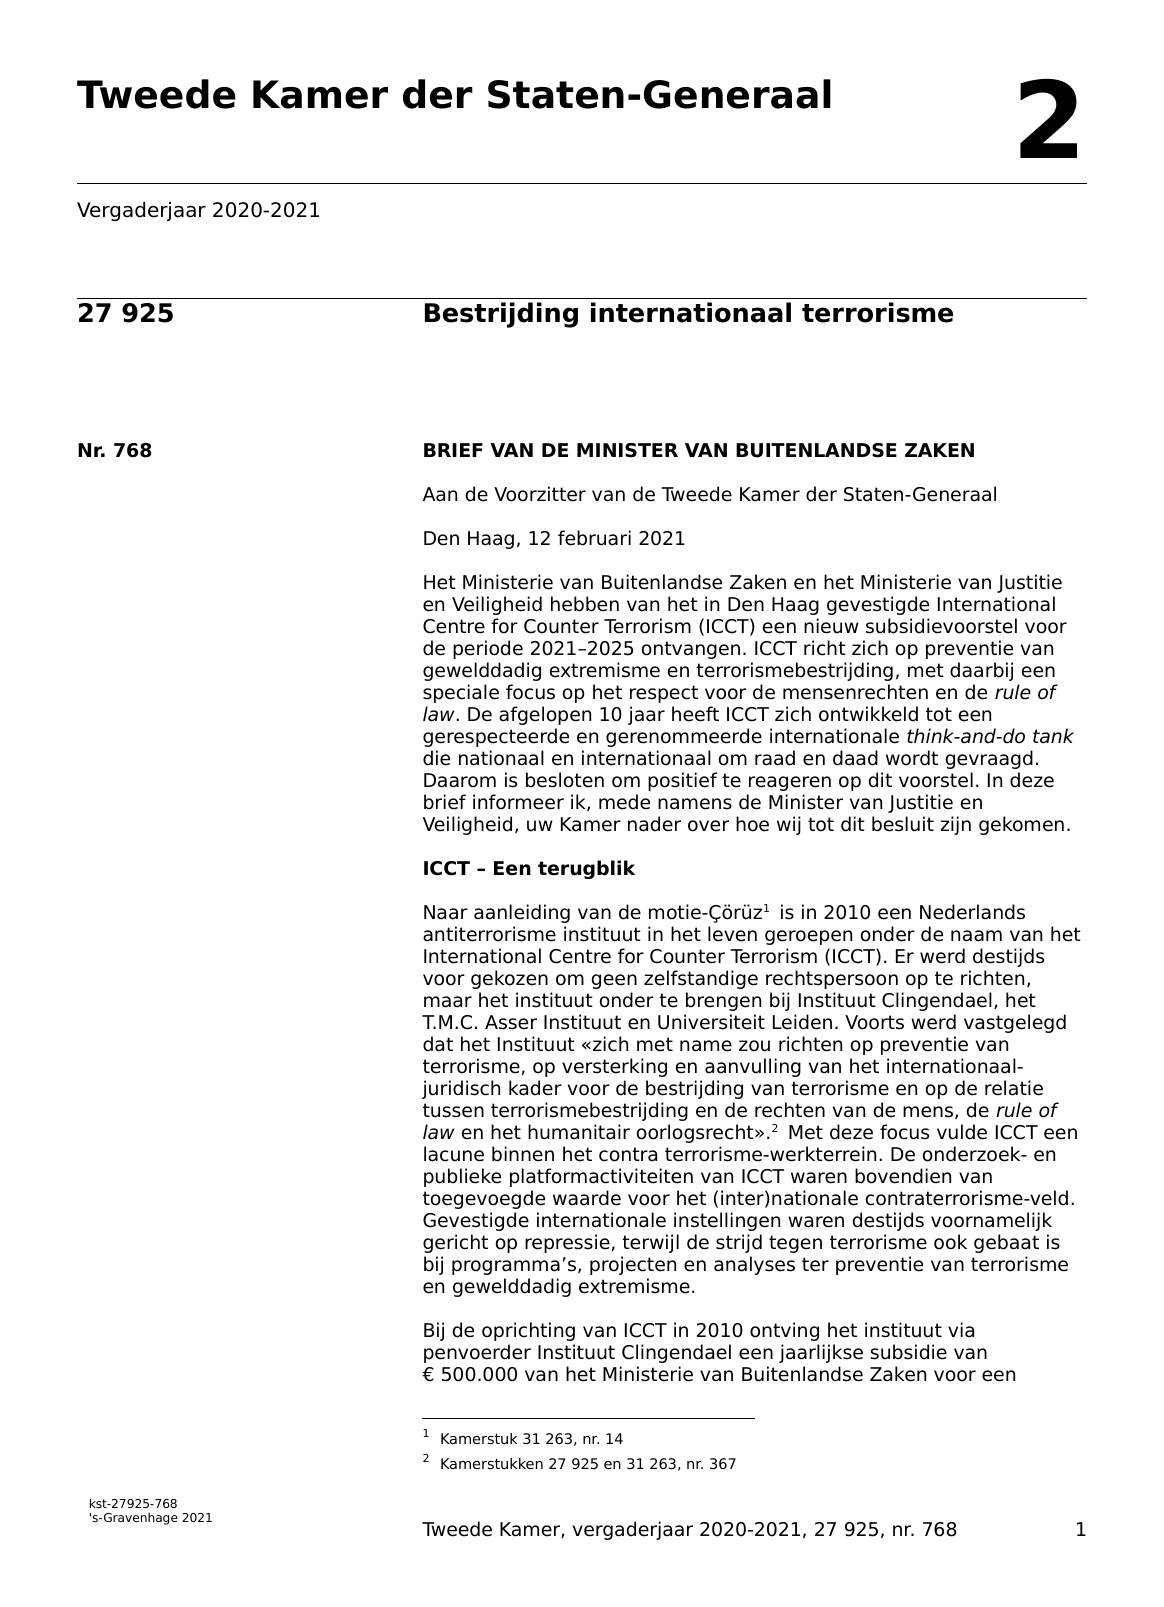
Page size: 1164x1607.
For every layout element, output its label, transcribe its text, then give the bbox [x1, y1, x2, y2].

table_header Tweede Kamer der Staten-Generaal [77, 59, 886, 183]
text Aan de Voorzitter van de Tweede Kamer der Staten-Generaal [422, 484, 1087, 506]
text 's-Gravenhage 2021 [88, 1511, 323, 1525]
text Het Ministerie van Buitenlandse Zaken en het Ministerie van Justitie en Veiligheid hebben van het in Den Haag gevestigde International Centre for Counter Terrorism (ICCT) een nieuw subsidievoorstel voor de periode 2021–2025 ontvangen. ICCT richt zich op preventie van gewelddadig extremisme en terrorismebestrijding, met daarbij een speciale focus op het respect voor de mensenrechten en de rule of law. De afgelopen 10 jaar heeft ICCT zich ontwikkeld tot een gerespecteerde en gerenommeerde internationale think-and-do tank die nationaal en internationaal om raad en daad wordt gevraagd. Daarom is besloten om positief te reageren op dit voorstel. In deze brief informeer ik, mede namens de Minister van Justitie en Veiligheid, uw Kamer nader over hoe wij tot dit besluit zijn gekomen. [422, 572, 1087, 836]
table_header 2 [886, 59, 1087, 183]
table_cell Vergaderjaar 2020-2021 [77, 184, 1087, 298]
subtitle 27 925 Bestrijding internationaal terrorisme [77, 299, 1087, 329]
text Den Haag, 12 februari 2021 [422, 528, 1087, 550]
text Kamerstuk 31 263, nr. 14 [422, 1427, 1087, 1449]
text Kamerstukken 27 925 en 31 263, nr. 367 [422, 1452, 1087, 1474]
text Naar aanleiding van de motie-Çörüz is in 2010 een Nederlands antiterrorisme instituut in het leven geroepen onder de naam van het International Centre for Counter Terrorism (ICCT). Er werd destijds voor gekozen om geen zelfstandige rechtspersoon op te richten, maar het instituut onder te brengen bij Instituut Clingendael, het T.M.C. Asser Instituut en Universiteit Leiden. Voorts werd vastgelegd dat het Instituut «zich met name zou richten op preventie van terrorisme, op versterking en aanvulling van het internationaal-juridisch kader voor de bestrijding van terrorisme en op de relatie tussen terrorismebestrijding en de rechten van de mens, de rule of law en het humanitair oorlogsrecht». Met deze focus vulde ICCT een lacune binnen het contra terrorisme-werkterrein. De onderzoek- en publieke platformactiviteiten van ICCT waren bovendien van toegevoegde waarde voor het (inter)nationale contraterrorisme-veld. Gevestigde internationale instellingen waren destijds voornamelijk gericht op repressie, terwijl de strijd tegen terrorisme ook gebaat is bij programma’s, projecten en analyses ter preventie van terrorisme en gewelddadig extremisme. [422, 902, 1087, 1298]
subtitle Nr. 768 BRIEF VAN DE MINISTER VAN BUITENLANDSE ZAKEN [77, 440, 1087, 462]
text kst-27925-768 [88, 1497, 323, 1511]
subtitle ICCT – Een terugblik [422, 858, 1087, 880]
text Bij de oprichting van ICCT in 2010 ontving het instituut via penvoerder Instituut Clingendael een jaarlijkse subsidie van € 500.000 van het Ministerie van Buitenlandse Zaken voor een [422, 1320, 1087, 1386]
